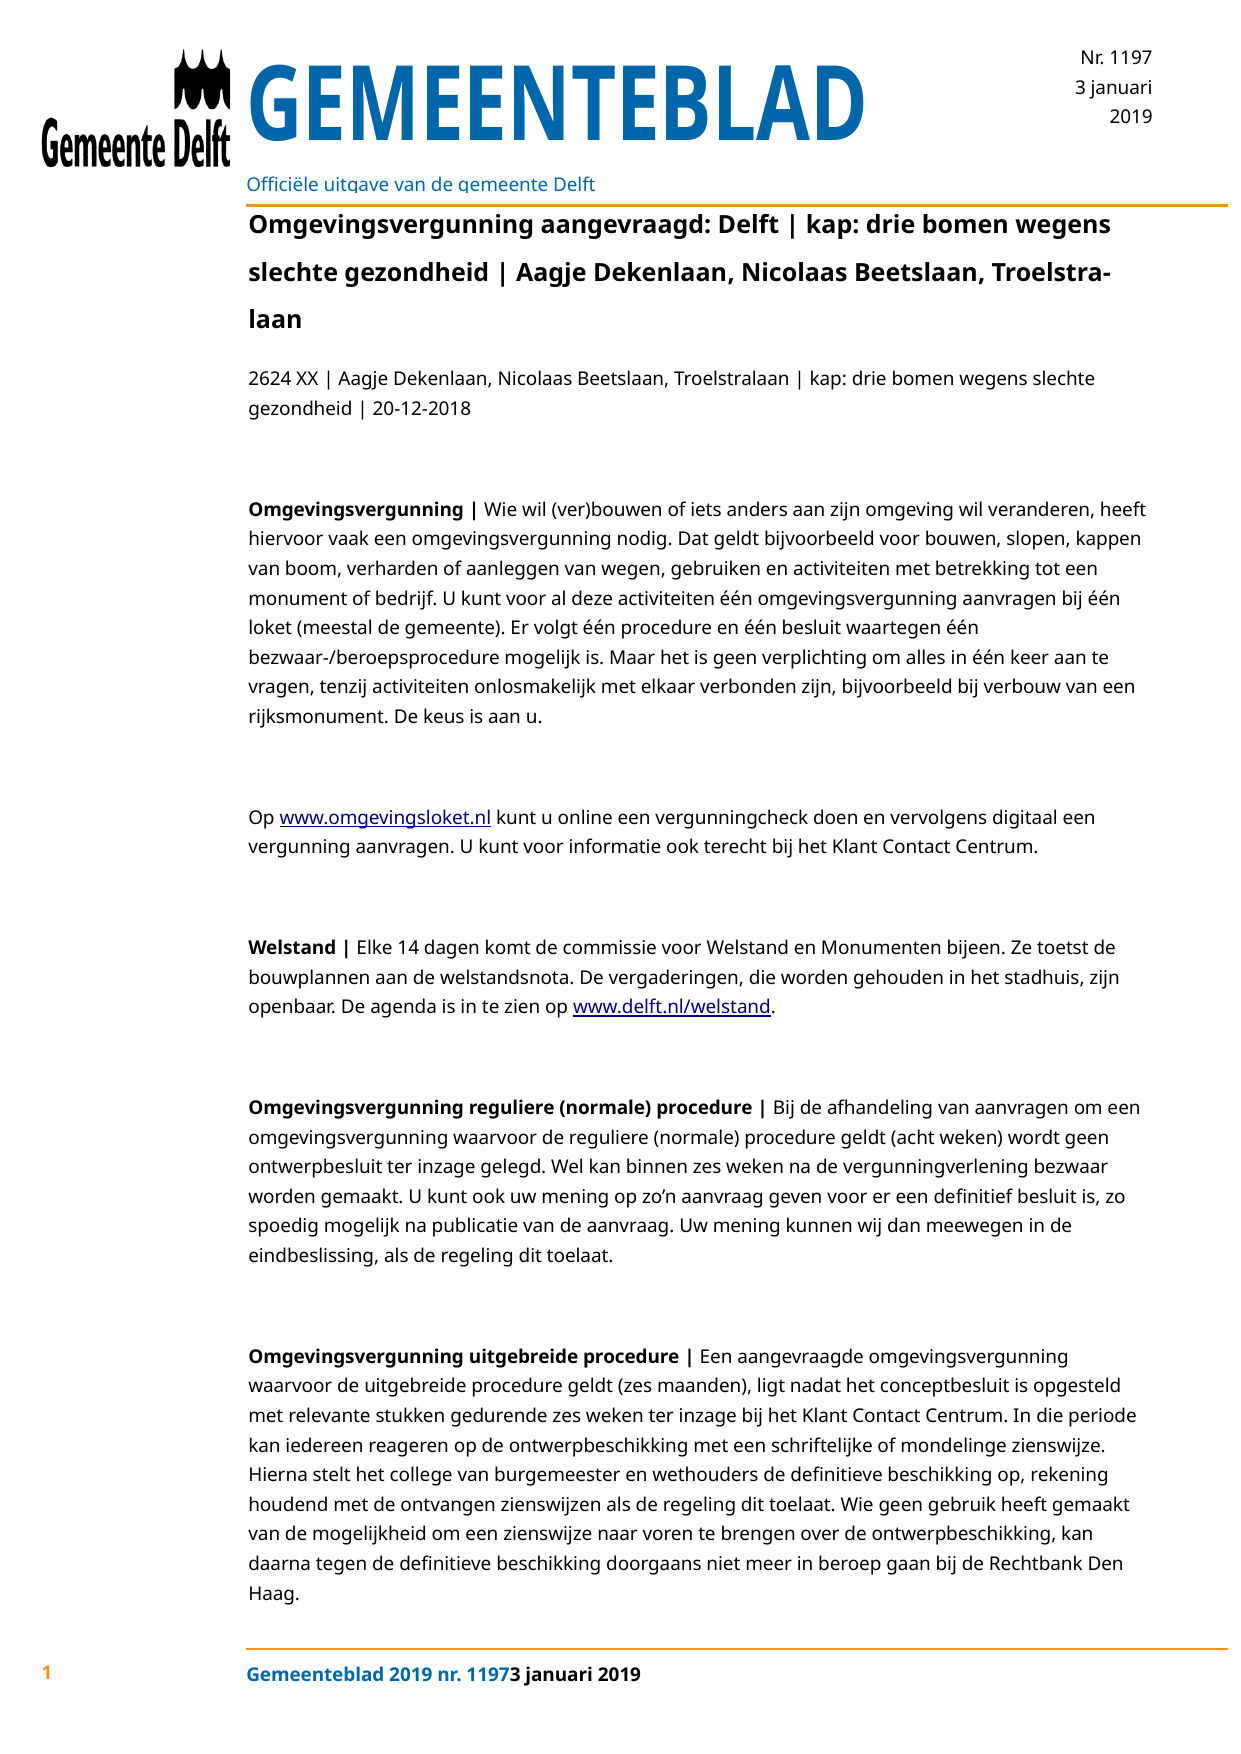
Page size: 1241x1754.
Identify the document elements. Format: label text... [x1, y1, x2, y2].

text Omgevingsvergunning reguliere (normale) procedure | Bij de afhandeling van aanvragen om een omgevingsvergunning waarvoor de reguliere (normale) procedure geldt (acht weken) wordt geen ontwerpbesluit ter inzage gelegd. Wel kan binnen zes weken na de vergunningverlening bezwaar worden gemaakt. U kunt ook uw mening op zo’n aanvraag geven voor er een definitief besluit is, zo spoedig mogelijk na publicatie van de aanvraag. Uw mening kunnen wij dan meewegen in de eindbeslissing, als de regeling dit toelaat. [248, 1094, 1152, 1268]
text Welstand | Elke 14 dagen komt de commissie voor Welstand en Monumenten bijeen. Ze toetst de bouwplannen aan de welstandsnota. De vergaderingen, die worden gehouden in het stadhuis, zijn openbaar. De agenda is in te zien op www.delft.nl/welstand. [248, 934, 1152, 1019]
text 2624 XX | Aagje Dekenlaan­, Nicolaas Beetslaan­, Troelstra­laan | kap: drie bomen wegens slechte gezondheid | 20-12-2018 [248, 366, 1152, 421]
text Omgevingsvergunning aangevraagd: Delft | kap: drie bomen wegens slechte gezondheid | Aagje Dekenlaan­, Nicolaas Beetslaan­, Troelstra­laan [248, 207, 1152, 336]
text Omgevingsvergunning uitgebreide procedure | Een aangevraagde omgevingsvergunning waarvoor de uitgebreide procedure geldt (zes maanden), ligt nadat het conceptbesluit is opgesteld met relevante stukken gedurende zes weken ter inzage bij het Klant Contact Centrum. In die periode kan iedereen reageren op de ontwerpbeschikking met een schriftelijke of mondelinge zienswijze. Hierna stelt het college van burgemeester en wethouders de definitieve beschikking op, rekening houdend met de ontvangen zienswijzen als de regeling dit toelaat. Wie geen gebruik heeft gemaakt van de mogelijkheid om een zienswijze naar voren te brengen over de ontwerpbeschikking, kan daarna tegen de definitieve beschikking doorgaans niet meer in beroep gaan bij de Rechtbank Den Haag. [248, 1343, 1152, 1605]
text Omgevingsvergunning | Wie wil (ver)bouwen of iets anders aan zijn omgeving wil veranderen, heeft hiervoor vaak een omgevingsvergunning nodig. Dat geldt bijvoorbeeld voor bouwen, slopen, kappen van boom, verharden of aanleggen van wegen, gebruiken en activiteiten met betrekking tot een monument of bedrijf. U kunt voor al deze activiteiten één omgevingsvergunning aanvragen bij één loket (meestal de gemeente). Er volgt één procedure en één besluit waartegen één bezwaar-/beroepsprocedure mogelijk is. Maar het is geen verplichting om alles in één keer aan te vragen, tenzij activiteiten onlosmakelijk met elkaar verbonden zijn, bijvoorbeeld bij verbouw van een rijksmonument. De keus is aan u. [248, 496, 1152, 729]
picture [41, 47, 231, 172]
text Op www.omgevingsloket.nl kunt u online een vergunningcheck doen en vervolgens digitaal een vergunning aanvragen. U kunt voor informatie ook terecht bij het Klant Contact Centrum. [248, 804, 1152, 859]
